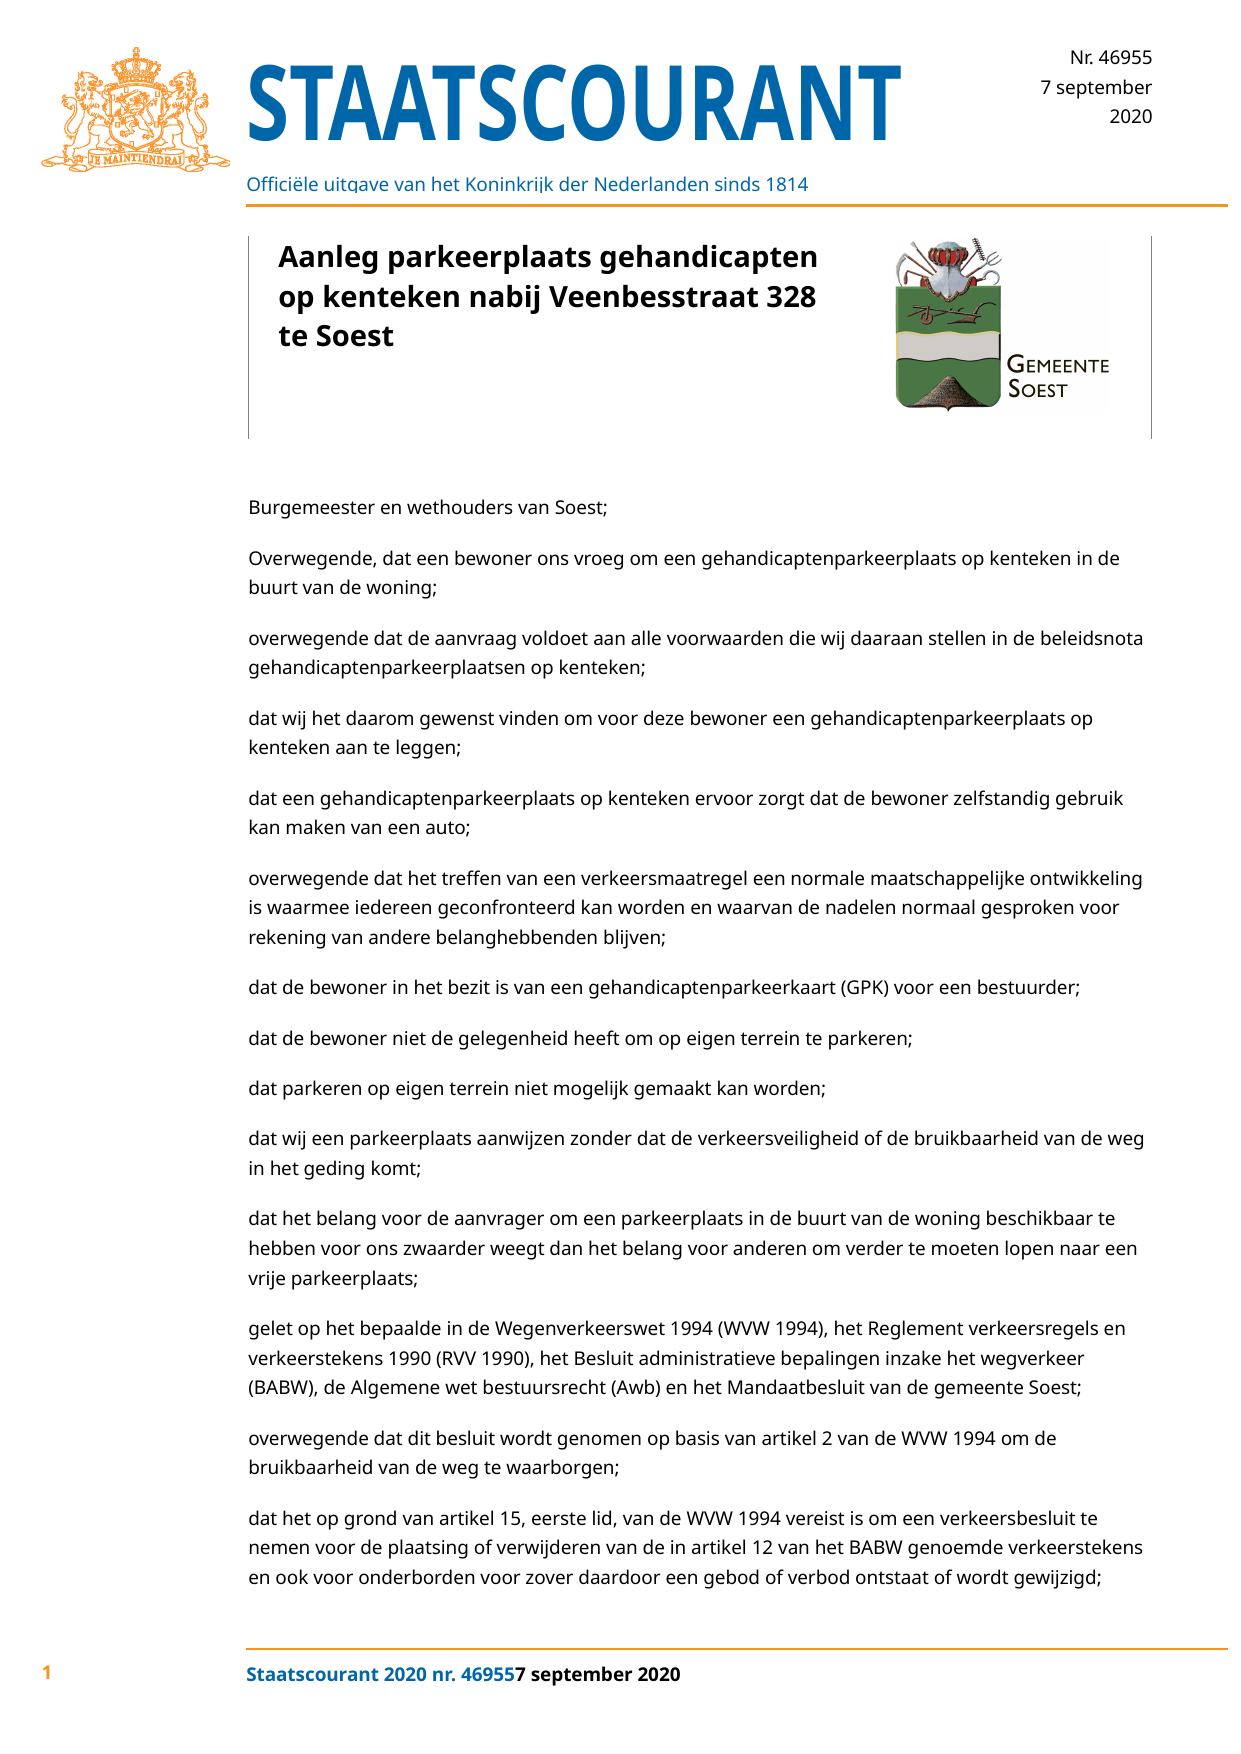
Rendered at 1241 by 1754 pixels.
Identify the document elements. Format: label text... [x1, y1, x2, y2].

text overwegende dat de aanvraag voldoet aan alle voorwaarden die wij daaraan stellen in de beleidsnota gehandicaptenparkeerplaatsen op kenteken; [248, 625, 1152, 680]
table_header [1109, 236, 1151, 413]
table_header Aanleg parkeerplaats gehandicapten op kenteken nabij Veenbesstraat 328 te Soest [249, 236, 850, 439]
picture [892, 236, 1109, 414]
text overwegende dat het treffen van een verkeersmaatregel een normale maatschappelijke ontwikkeling is waarmee iedereen geconfronteerd kan worden en waarvan de nadelen normaal gesproken voor rekening van andere belanghebbenden blijven; [248, 865, 1152, 950]
text overwegende dat dit besluit wordt genomen op basis van artikel 2 van de WVW 1994 om de bruikbaarheid van de weg te waarborgen; [248, 1425, 1152, 1480]
text Burgemeester en wethouders van Soest; [248, 494, 1152, 520]
text Overwegende, dat een bewoner ons vroeg om een gehandicaptenparkeerplaats op kenteken in de buurt van de woning; [248, 545, 1152, 600]
text dat het belang voor de aanvrager om een parkeerplaats in de buurt van de woning beschikbaar te hebben voor ons zwaarder weegt dan het belang voor anderen om verder te moeten lopen naar een vrije parkeerplaats; [248, 1206, 1152, 1291]
picture [41, 47, 231, 172]
text dat parkeren op eigen terrein niet mogelijk gemaakt kan worden; [248, 1075, 1152, 1101]
text dat het op grond van artikel 15, eerste lid, van de WVW 1994 vereist is om een verkeersbesluit te nemen voor de plaatsing of verwijderen van de in artikel 12 van het BABW genoemde verkeerstekens en ook voor onderborden voor zover daardoor een gebod of verbod ontstaat of wordt gewijzigd; [248, 1505, 1152, 1590]
table_header [850, 414, 1151, 439]
text gelet op het bepaalde in de Wegenverkeerswet 1994 (WVW 1994), het Reglement verkeersregels en verkeerstekens 1990 (RVV 1990), het Besluit administratieve bepalingen inzake het wegverkeer (BABW), de Algemene wet bestuursrecht (Awb) en het Mandaatbesluit van de gemeente Soest; [248, 1315, 1152, 1400]
text dat de bewoner in het bezit is van een gehandicaptenparkeerkaart (GPK) voor een bestuurder; [248, 974, 1152, 1000]
text dat wij een parkeerplaats aanwijzen zonder dat de verkeersveiligheid of de bruikbaarheid van de weg in het geding komt; [248, 1126, 1152, 1181]
text dat een gehandicaptenparkeerplaats op kenteken ervoor zorgt dat de bewoner zelfstandig gebruik kan maken van een auto; [248, 785, 1152, 840]
table_header [850, 236, 892, 413]
text dat wij het daarom gewenst vinden om voor deze bewoner een gehandicaptenparkeerplaats op kenteken aan te leggen; [248, 705, 1152, 760]
text dat de bewoner niet de gelegenheid heeft om op eigen terrein te parkeren; [248, 1025, 1152, 1051]
